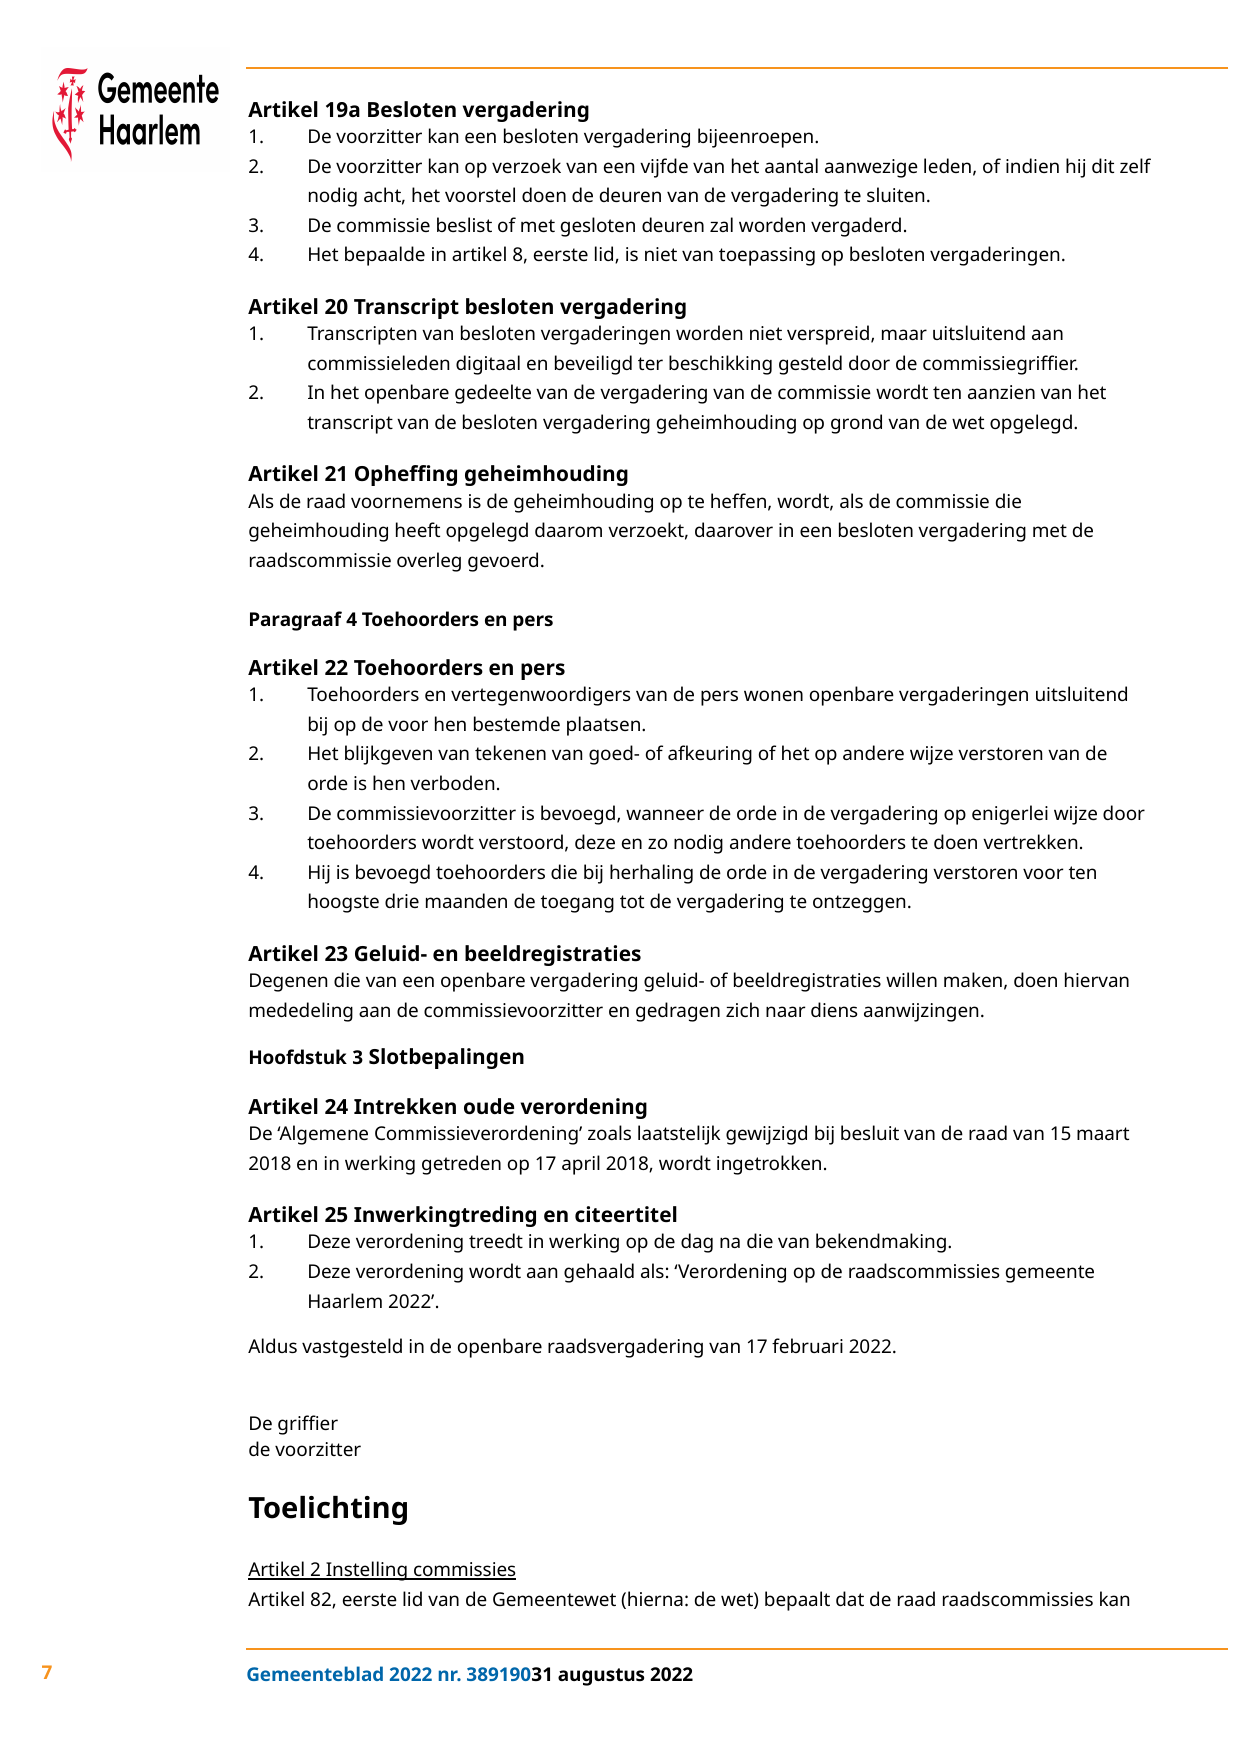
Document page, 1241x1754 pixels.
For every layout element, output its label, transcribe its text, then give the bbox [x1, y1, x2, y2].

text Artikel 19a Besloten vergadering [248, 95, 1152, 123]
text Hoofdstuk 3 Slotbepalingen [248, 1042, 1152, 1071]
list In het openbare gedeelte van de vergadering van de commissie wordt ten aanzien van het transcript van de besloten vergadering geheimhouding op grond van de wet opgelegd. [248, 379, 1152, 435]
list De commissie beslist of met gesloten deuren zal worden vergaderd. [248, 212, 1152, 238]
list Transcripten van besloten vergaderingen worden niet verspreid, maar uitsluitend aan commissieleden digitaal en beveiligd ter beschikking gesteld door de commissiegriffier. [248, 320, 1152, 376]
text Artikel 25 Inwerkingtreding en citeertitel [248, 1200, 1152, 1229]
text Aldus vastgesteld in de openbare raadsvergadering van 17 februari 2022. [248, 1333, 1152, 1359]
list De commissievoorzitter is bevoegd, wanneer de orde in de vergadering op enigerlei wijze door toehoorders wordt verstoord, deze en zo nodig andere toehoorders te doen vertrekken. [248, 800, 1152, 855]
text Toelichting [248, 1488, 1152, 1527]
text Artikel 82, eerste lid van de Gemeentewet (hierna: de wet) bepaalt dat de raad raadscommissies kan [248, 1586, 1152, 1612]
text Als de raad voornemens is de geheimhouding op te heffen, wordt, als de commissie die geheimhouding heeft opgelegd daarom verzoekt, daarover in een besloten vergadering met de raadscommissie overleg gevoerd. [248, 488, 1152, 573]
list Hij is bevoegd toehoorders die bij herhaling de orde in de vergadering verstoren voor ten hoogste drie maanden de toegang tot de vergadering te ontzeggen. [248, 859, 1152, 914]
text Paragraaf 4 Toehoorders en pers [248, 606, 1152, 632]
text Artikel 22 Toehoorders en pers [248, 653, 1152, 681]
text de voorzitter [248, 1436, 1152, 1462]
list Toehoorders en vertegenwoordigers van de pers wonen openbare vergaderingen uitsluitend bij op de voor hen bestemde plaatsen. [248, 681, 1152, 737]
list De voorzitter kan op verzoek van een vijfde van het aantal aanwezige leden, of indien hij dit zelf nodig acht, het voorstel doen de deuren van de vergadering te sluiten. [248, 153, 1152, 208]
list De voorzitter kan een besloten vergadering bijeenroepen. [248, 123, 1152, 149]
text Artikel 2 Instelling commissies [248, 1557, 1152, 1582]
text Artikel 24 Intrekken oude verordening [248, 1092, 1152, 1120]
text Artikel 21 Opheffing geheimhouding [248, 459, 1152, 488]
list Deze verordening treedt in werking op de dag na die van bekendmaking. [248, 1229, 1152, 1254]
list Het blijkgeven van tekenen van goed- of afkeuring of het op andere wijze verstoren van de orde is hen verboden. [248, 741, 1152, 796]
text Artikel 23 Geluid- en beeldregistraties [248, 939, 1152, 967]
text Artikel 20 Transcript besloten vergadering [248, 292, 1152, 320]
text De ‘Algemene Commissieverordening’ zoals laatstelijk gewijzigd bij besluit van de raad van 15 maart 2018 en in werking getreden op 17 april 2018, wordt ingetrokken. [248, 1120, 1152, 1176]
list Het bepaalde in artikel 8, eerste lid, is niet van toepassing op besloten vergaderingen. [248, 242, 1152, 267]
list Deze verordening wordt aan gehaald als: ‘Verordening op de raadscommissies gemeente Haarlem 2022’. [248, 1258, 1152, 1313]
text Degenen die van een openbare vergadering geluid- of beeldregistraties willen maken, doen hiervan mededeling aan de commissievoorzitter en gedragen zich naar diens aanwijzingen. [248, 967, 1152, 1023]
text De griffier [248, 1411, 1152, 1436]
picture [41, 47, 231, 172]
